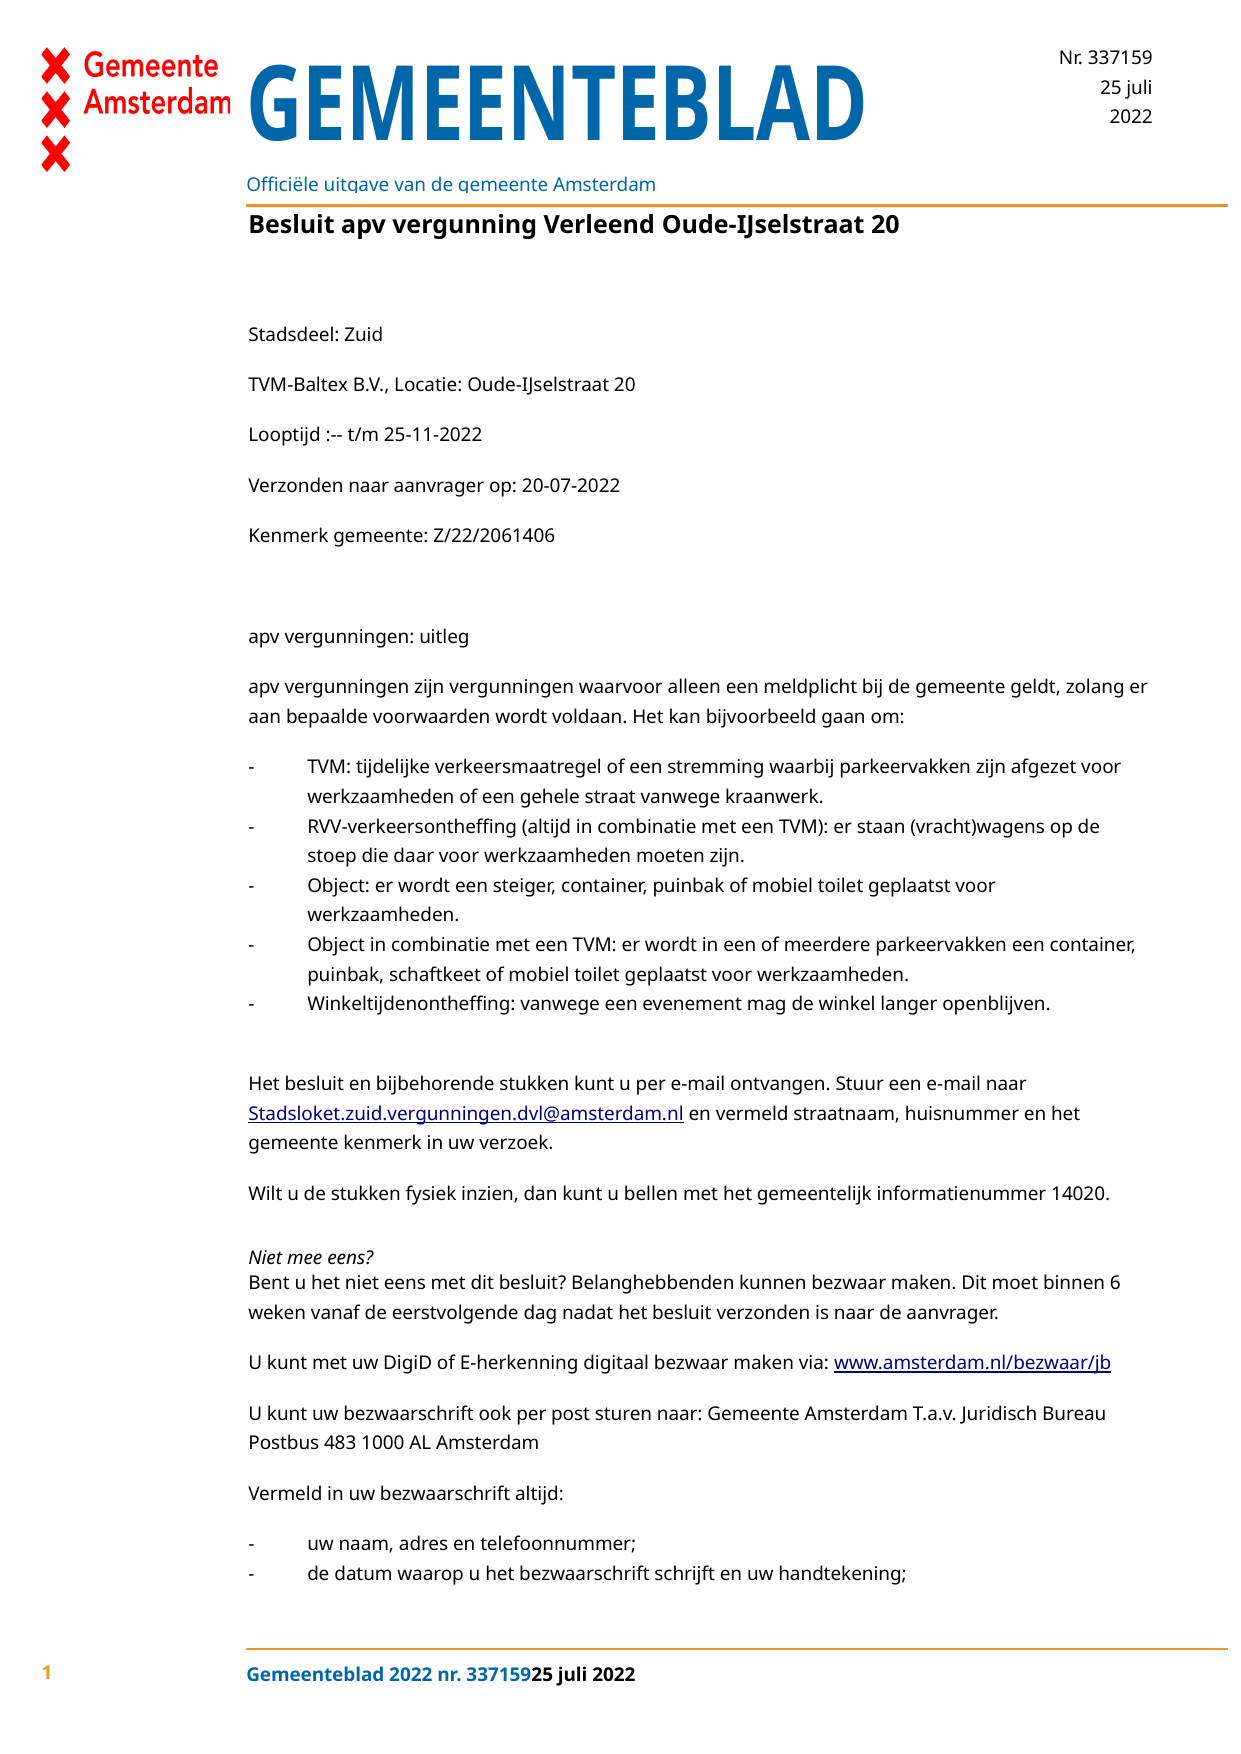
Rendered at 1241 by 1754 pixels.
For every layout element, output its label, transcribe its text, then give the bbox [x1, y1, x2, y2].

text Wilt u de stukken fysiek inzien, dan kunt u bellen met het gemeentelijk informatienummer 14020. [248, 1180, 1152, 1206]
text Looptijd :-- t/m 25-11-2022 [248, 422, 1152, 447]
list uw naam, adres en telefoonnummer; [248, 1530, 1152, 1556]
list Object in combinatie met een TVM: er wordt in een of meerdere parkeervakken een container, puinbak, schaftkeet of mobiel toilet geplaatst voor werkzaamheden. [248, 931, 1152, 986]
text apv vergunningen zijn vergunningen waarvoor alleen een meldplicht bij de gemeente geldt, zolang er aan bepaalde voorwaarden wordt voldaan. Het kan bijvoorbeeld gaan om: [248, 674, 1152, 729]
text Het besluit en bijbehorende stukken kunt u per e-mail ontvangen. Stuur een e-mail naar Stadsloket.zuid.vergunningen.dvl@amsterdam.nl en vermeld straatnaam, huisnummer en het gemeente kenmerk in uw verzoek. [248, 1070, 1152, 1155]
text Besluit apv vergunning Verleend Oude-IJselstraat 20 [248, 207, 1152, 241]
list Object: er wordt een steiger, container, puinbak of mobiel toilet geplaatst voor werkzaamheden. [248, 872, 1152, 927]
list TVM: tijdelijke verkeersmaatregel of een stremming waarbij parkeervakken zijn afgezet voor werkzaamheden of een gehele straat vanwege kraanwerk. [248, 754, 1152, 809]
text Stadsdeel: Zuid [248, 321, 1152, 346]
picture [41, 47, 231, 172]
text apv vergunningen: uitleg [248, 623, 1152, 649]
text Vermeld in uw bezwaarschrift altijd: [248, 1480, 1152, 1506]
text U kunt met uw DigiD of E-herkenning digitaal bezwaar maken via: www.amsterdam.nl/bezwaar/jb [248, 1349, 1152, 1375]
text Verzonden naar aanvrager op: 20-07-2022 [248, 472, 1152, 498]
text TVM-Baltex B.V., Locatie: Oude-IJselstraat 20 [248, 371, 1152, 397]
list RVV-verkeersontheffing (altijd in combinatie met een TVM): er staan (vracht)wagens op de stoep die daar voor werkzaamheden moeten zijn. [248, 813, 1152, 868]
text Bent u het niet eens met dit besluit? Belanghebbenden kunnen bezwaar maken. Dit moet binnen 6 weken vanaf de eerstvolgende dag nadat het besluit verzonden is naar de aanvrager. [248, 1269, 1152, 1325]
text Niet mee eens? [248, 1244, 1152, 1269]
text Kenmerk gemeente: Z/22/2061406 [248, 522, 1152, 548]
text U kunt uw bezwaarschrift ook per post sturen naar: Gemeente Amsterdam T.a.v. Juridisch Bureau Postbus 483 1000 AL Amsterdam [248, 1400, 1152, 1455]
list de datum waarop u het bezwaarschrift schrijft en uw handtekening; [248, 1560, 1152, 1586]
list Winkeltijdenontheffing: vanwege een evenement mag de winkel langer openblijven. [248, 990, 1152, 1016]
